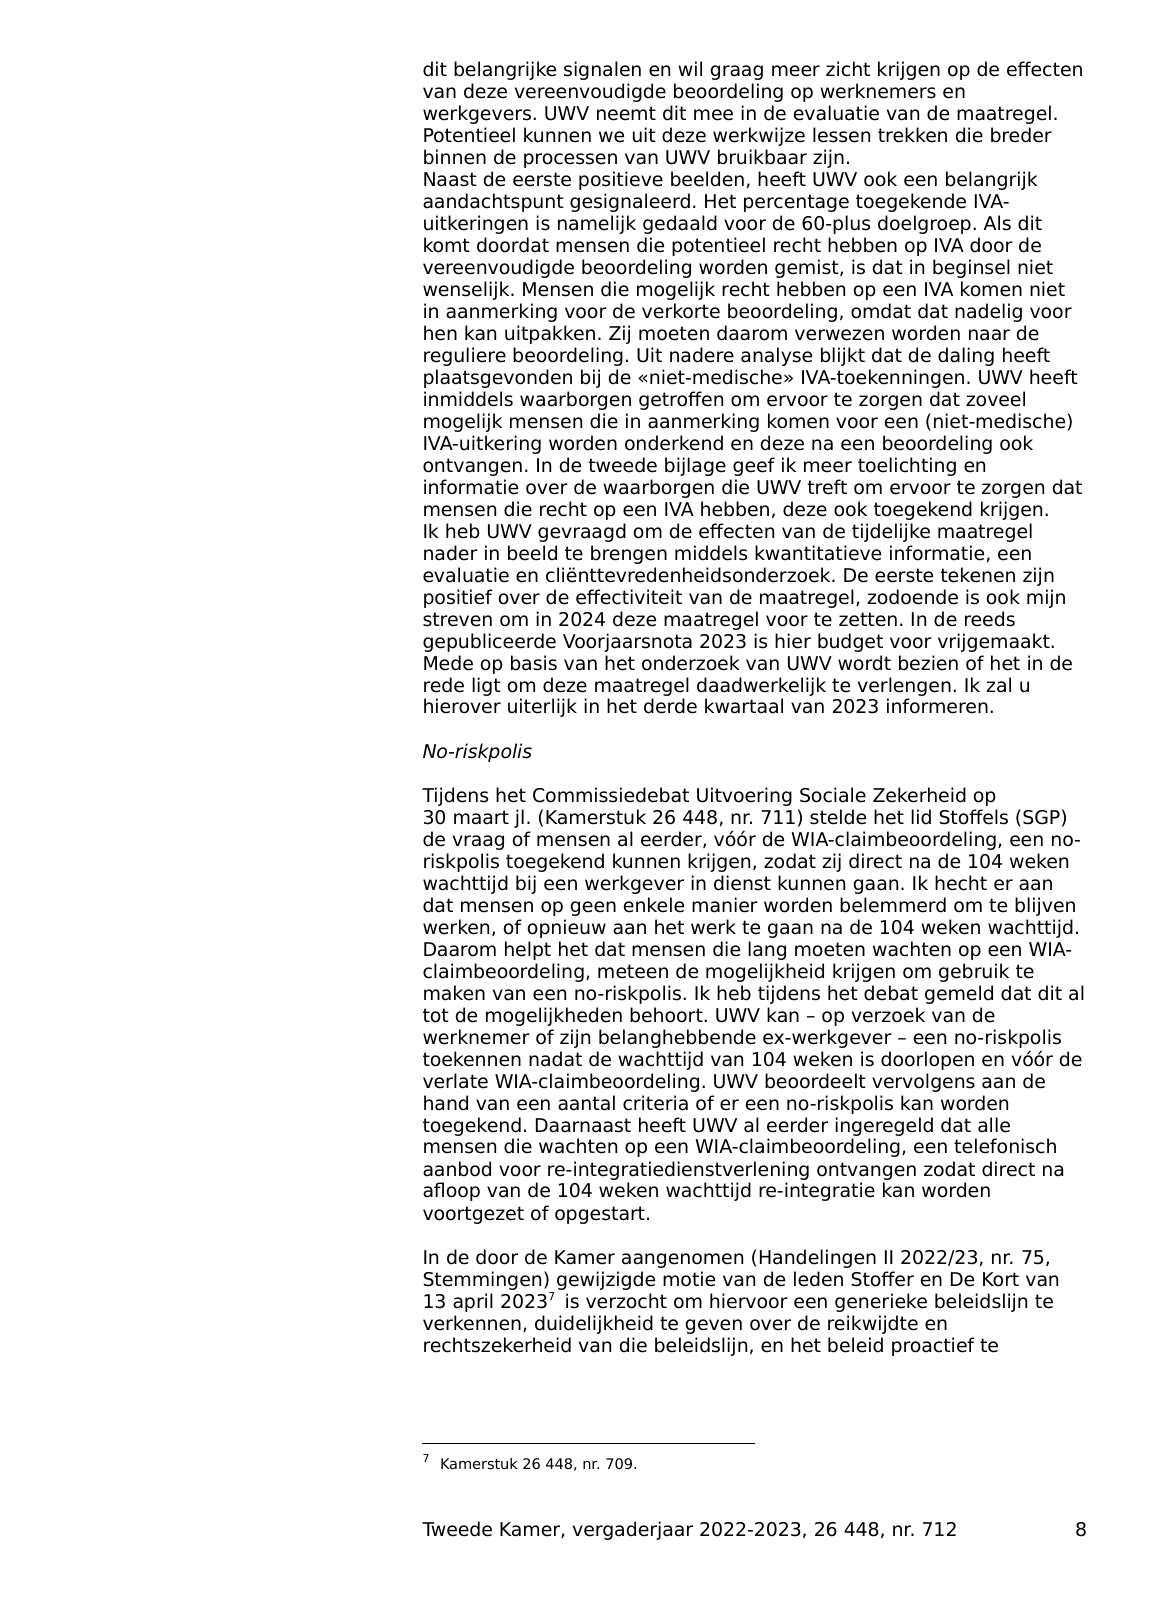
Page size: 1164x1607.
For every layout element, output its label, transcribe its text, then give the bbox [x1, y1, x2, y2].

text Kamerstuk 26 448, nr. 709. [422, 1452, 1087, 1474]
text Tijdens het Commissiedebat Uitvoering Sociale Zekerheid op 30 maart jl. (Kamerstuk 26 448, nr. 711) stelde het lid Stoffels (SGP) de vraag of mensen al eerder, vóór de WIA-claimbeoordeling, een no-riskpolis toegekend kunnen krijgen, zodat zij direct na de 104 weken wachttijd bij een werkgever in dienst kunnen gaan. Ik hecht er aan dat mensen op geen enkele manier worden belemmerd om te blijven werken, of opnieuw aan het werk te gaan na de 104 weken wachttijd. Daarom helpt het dat mensen die lang moeten wachten op een WIA-claimbeoordeling, meteen de mogelijkheid krijgen om gebruik te maken van een no-riskpolis. Ik heb tijdens het debat gemeld dat dit al tot de mogelijkheden behoort. UWV kan – op verzoek van de werknemer of zijn belanghebbende ex-werkgever – een no-riskpolis toekennen nadat de wachttijd van 104 weken is doorlopen en vóór de verlate WIA-claimbeoordeling. UWV beoordeelt vervolgens aan de hand van een aantal criteria of er een no-riskpolis kan worden toegekend. Daarnaast heeft UWV al eerder ingeregeld dat alle mensen die wachten op een WIA-claimbeoordeling, een telefonisch aanbod voor re-integratiedienstverlening ontvangen zodat direct na afloop van de 104 weken wachttijd re-integratie kan worden voortgezet of opgestart. [422, 785, 1087, 1224]
text Ik heb UWV gevraagd om de effecten van de tijdelijke maatregel nader in beeld te brengen middels kwantitatieve informatie, een evaluatie en cliënttevredenheidsonderzoek. De eerste tekenen zijn positief over de effectiviteit van de maatregel, zodoende is ook mijn streven om in 2024 deze maatregel voor te zetten. In de reeds gepubliceerde Voorjaarsnota 2023 is hier budget voor vrijgemaakt. Mede op basis van het onderzoek van UWV wordt bezien of het in de rede ligt om deze maatregel daadwerkelijk te verlengen. Ik zal u hierover uiterlijk in het derde kwartaal van 2023 informeren. [422, 521, 1087, 718]
text In de door de Kamer aangenomen (Handelingen II 2022/23, nr. 75, Stemmingen) gewijzigde motie van de leden Stoffer en De Kort van 13 april 2023 is verzocht om hiervoor een generieke beleidslijn te verkennen, duidelijkheid te geven over de reikwijdte en rechtszekerheid van die beleidslijn, en het beleid proactief te [422, 1247, 1087, 1356]
text Potentieel kunnen we uit deze werkwijze lessen trekken die breder binnen de processen van UWV bruikbaar zijn. [422, 125, 1087, 169]
text dit belangrijke signalen en wil graag meer zicht krijgen op de effecten van deze vereenvoudigde beoordeling op werknemers en werkgevers. UWV neemt dit mee in de evaluatie van de maatregel. [422, 59, 1087, 125]
subtitle No-riskpolis [422, 741, 1087, 763]
text Naast de eerste positieve beelden, heeft UWV ook een belangrijk aandachtspunt gesignaleerd. Het percentage toegekende IVA-uitkeringen is namelijk gedaald voor de 60-plus doelgroep. Als dit komt doordat mensen die potentieel recht hebben op IVA door de vereenvoudigde beoordeling worden gemist, is dat in beginsel niet wenselijk. Mensen die mogelijk recht hebben op een IVA komen niet in aanmerking voor de verkorte beoordeling, omdat dat nadelig voor hen kan uitpakken. Zij moeten daarom verwezen worden naar de reguliere beoordeling. Uit nadere analyse blijkt dat de daling heeft plaatsgevonden bij de «niet-medische» IVA-toekenningen. UWV heeft inmiddels waarborgen getroffen om ervoor te zorgen dat zoveel mogelijk mensen die in aanmerking komen voor een (niet-medische) IVA-uitkering worden onderkend en deze na een beoordeling ook ontvangen. In de tweede bijlage geef ik meer toelichting en informatie over de waarborgen die UWV treft om ervoor te zorgen dat mensen die recht op een IVA hebben, deze ook toegekend krijgen. [422, 169, 1087, 521]
